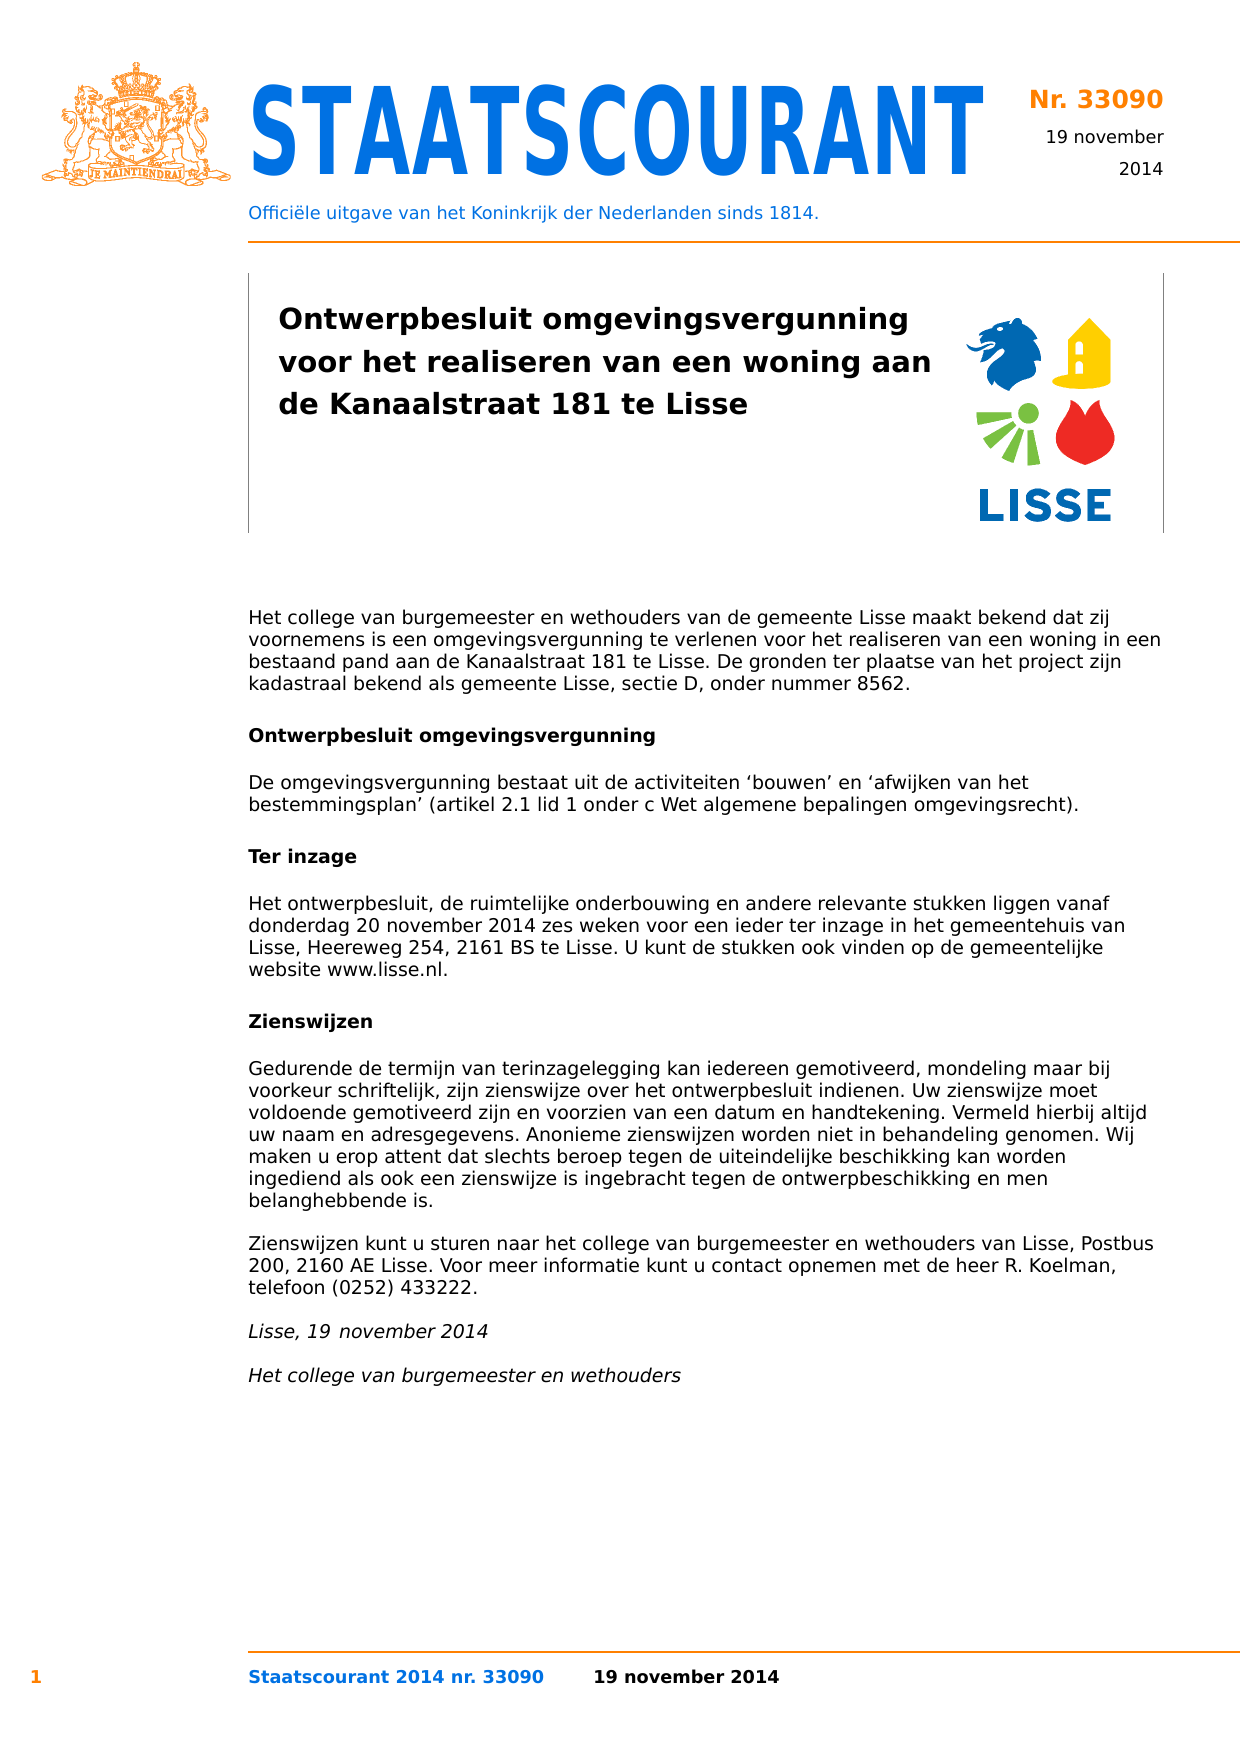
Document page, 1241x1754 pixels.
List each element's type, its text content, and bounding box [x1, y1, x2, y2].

subtitle Ter inzage [248, 846, 1163, 868]
subtitle Zienswijzen [248, 1011, 1163, 1033]
subtitle Ontwerpbesluit omgevingsvergunning voor het realiseren van een woning aan de Kanaalstraat 181 te Lisse [249, 273, 1163, 533]
table_cell 19 november [998, 121, 1240, 153]
text Het college van burgemeester en wethouders van de gemeente Lisse maakt bekend dat zij voornemens is een omgevingsvergunning te verlenen voor het realiseren van een woning in een bestaand pand aan de Kanaalstraat 181 te Lisse. De gronden ter plaatse van het project zijn kadastraal bekend als gemeente Lisse, sectie D, onder nummer 8562. [248, 607, 1163, 695]
text Het college van burgemeester en wethouders [248, 1365, 1163, 1387]
text Lisse, 19 november 2014 [248, 1321, 1163, 1343]
table_header STAATSCOURANT [248, 62, 998, 203]
text Zienswijzen kunt u sturen naar het college van burgemeester en wethouders van Lisse, Postbus 200, 2160 AE Lisse. Voor meer informatie kunt u contact opnemen met de heer R. Koelman, telefoon (0252) 433222. [248, 1233, 1163, 1299]
table_header Nr. 33090 [998, 62, 1240, 121]
text Gedurende de termijn van terinzagelegging kan iedereen gemotiveerd, mondeling maar bij voorkeur schriftelijk, zijn zienswijze over het ontwerpbesluit indienen. Uw zienswijze moet voldoende gemotiveerd zijn en voorzien van een datum en handtekening. Vermeld hierbij altijd uw naam en adresgegevens. Anonieme zienswijzen worden niet in behandeling genomen. Wij maken u erop attent dat slechts beroep tegen de uiteindelijke beschikking kan worden ingediend als ook een zienswijze is ingebracht tegen de ontwerpbeschikking en men belanghebbende is. [248, 1058, 1163, 1211]
picture [956, 302, 1134, 533]
subtitle Ontwerpbesluit omgevingsvergunning [248, 725, 1163, 747]
picture [41, 62, 231, 186]
table_cell Officiële uitgave van het Koninkrijk der Nederlanden sinds 1814. [248, 203, 1240, 241]
table_header [25, 62, 248, 241]
text Het ontwerpbesluit, de ruimtelijke onderbouwing en andere relevante stukken liggen vanaf donderdag 20 november 2014 zes weken voor een ieder ter inzage in het gemeentehuis van Lisse, Heereweg 254, 2161 BS te Lisse. U kunt de stukken ook vinden op de gemeentelijke website www.lisse.nl. [248, 893, 1163, 981]
text De omgevingsvergunning bestaat uit de activiteiten ‘bouwen’ en ‘afwijken van het bestemmingsplan’ (artikel 2.1 lid 1 onder c Wet algemene bepalingen omgevingsrecht). [248, 772, 1163, 816]
table_cell 2014 [998, 153, 1240, 203]
